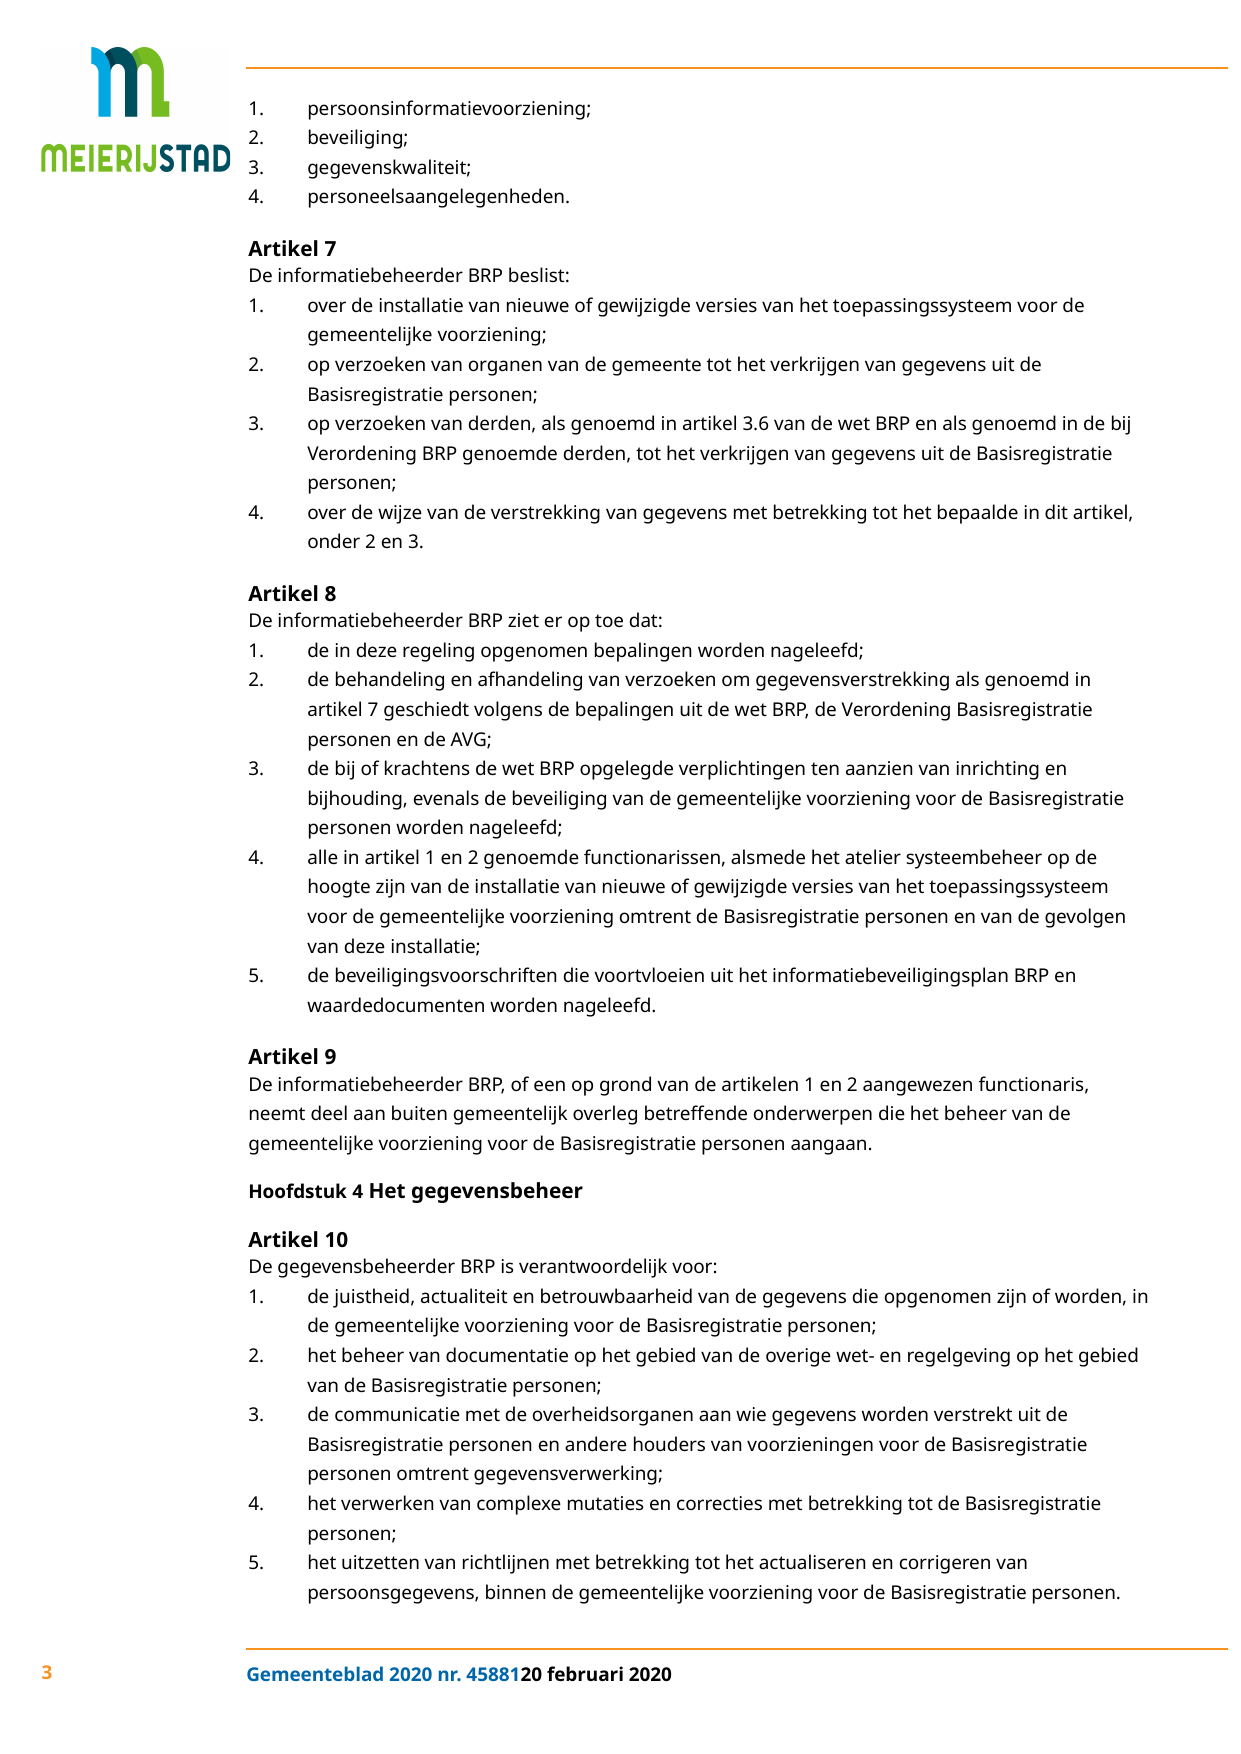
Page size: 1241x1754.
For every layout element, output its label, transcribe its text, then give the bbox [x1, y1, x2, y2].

text De informatiebeheerder BRP beslist: [248, 262, 1152, 288]
list persoonsinformatievoorziening; [248, 95, 1152, 121]
list het beheer van documentatie op het gebied van de overige wet- en regelgeving op het gebied van de Basisregistratie personen; [248, 1342, 1152, 1397]
list de juistheid, actualiteit en betrouwbaarheid van de gegevens die opgenomen zijn of worden, in de gemeentelijke voorziening voor de Basisregistratie personen; [248, 1283, 1152, 1338]
text Artikel 9 [248, 1042, 1152, 1071]
list beveiliging; [248, 124, 1152, 150]
list gegevenskwaliteit; [248, 154, 1152, 180]
list personeelsaangelegenheden. [248, 183, 1152, 209]
list over de installatie van nieuwe of gewijzigde versies van het toepassingssysteem voor de gemeentelijke voorziening; [248, 292, 1152, 347]
list de beveiligingsvoorschriften die voortvloeien uit het informatiebeveiligingsplan BRP en waardedocumenten worden nageleefd. [248, 962, 1152, 1018]
list de communicatie met de overheidsorganen aan wie gegevens worden verstrekt uit de Basisregistratie personen en andere houders van voorzieningen voor de Basisregistratie personen omtrent gegevensverwerking; [248, 1401, 1152, 1486]
text Hoofdstuk 4 Het gegevensbeheer [248, 1176, 1152, 1204]
text Artikel 7 [248, 234, 1152, 262]
list alle in artikel 1 en 2 genoemde functionarissen, alsmede het atelier systeembeheer op de hoogte zijn van de installatie van nieuwe of gewijzigde versies van het toepassingssysteem voor de gemeentelijke voorziening omtrent de Basisregistratie personen en van de gevolgen van deze installatie; [248, 844, 1152, 959]
list de in deze regeling opgenomen bepalingen worden nageleefd; [248, 637, 1152, 663]
list het verwerken van complexe mutaties en correcties met betrekking tot de Basisregistratie personen; [248, 1490, 1152, 1545]
list de behandeling en afhandeling van verzoeken om gegevensverstrekking als genoemd in artikel 7 geschiedt volgens de bepalingen uit de wet BRP, de Verordening Basisregistratie personen en de AVG; [248, 667, 1152, 752]
list over de wijze van de verstrekking van gegevens met betrekking tot het bepaalde in dit artikel, onder 2 en 3. [248, 499, 1152, 554]
text Artikel 8 [248, 579, 1152, 607]
text De informatiebeheerder BRP ziet er op toe dat: [248, 607, 1152, 633]
picture [41, 47, 231, 172]
list op verzoeken van derden, als genoemd in artikel 3.6 van de wet BRP en als genoemd in de bij Verordening BRP genoemde derden, tot het verkrijgen van gegevens uit de Basisregistratie personen; [248, 410, 1152, 495]
list de bij of krachtens de wet BRP opgelegde verplichtingen ten aanzien van inrichting en bijhouding, evenals de beveiliging van de gemeentelijke voorziening voor de Basisregistratie personen worden nageleefd; [248, 755, 1152, 840]
text De informatiebeheerder BRP, of een op grond van de artikelen 1 en 2 aangewezen functionaris, neemt deel aan buiten gemeentelijk overleg betreffende onderwerpen die het beheer van de gemeentelijke voorziening voor de Basisregistratie personen aangaan. [248, 1071, 1152, 1156]
list op verzoeken van organen van de gemeente tot het verkrijgen van gegevens uit de Basisregistratie personen; [248, 351, 1152, 406]
list het uitzetten van richtlijnen met betrekking tot het actualiseren en corrigeren van persoonsgegevens, binnen de gemeentelijke voorziening voor de Basisregistratie personen. [248, 1549, 1152, 1604]
text De gegevensbeheerder BRP is verantwoordelijk voor: [248, 1253, 1152, 1279]
text Artikel 10 [248, 1225, 1152, 1253]
